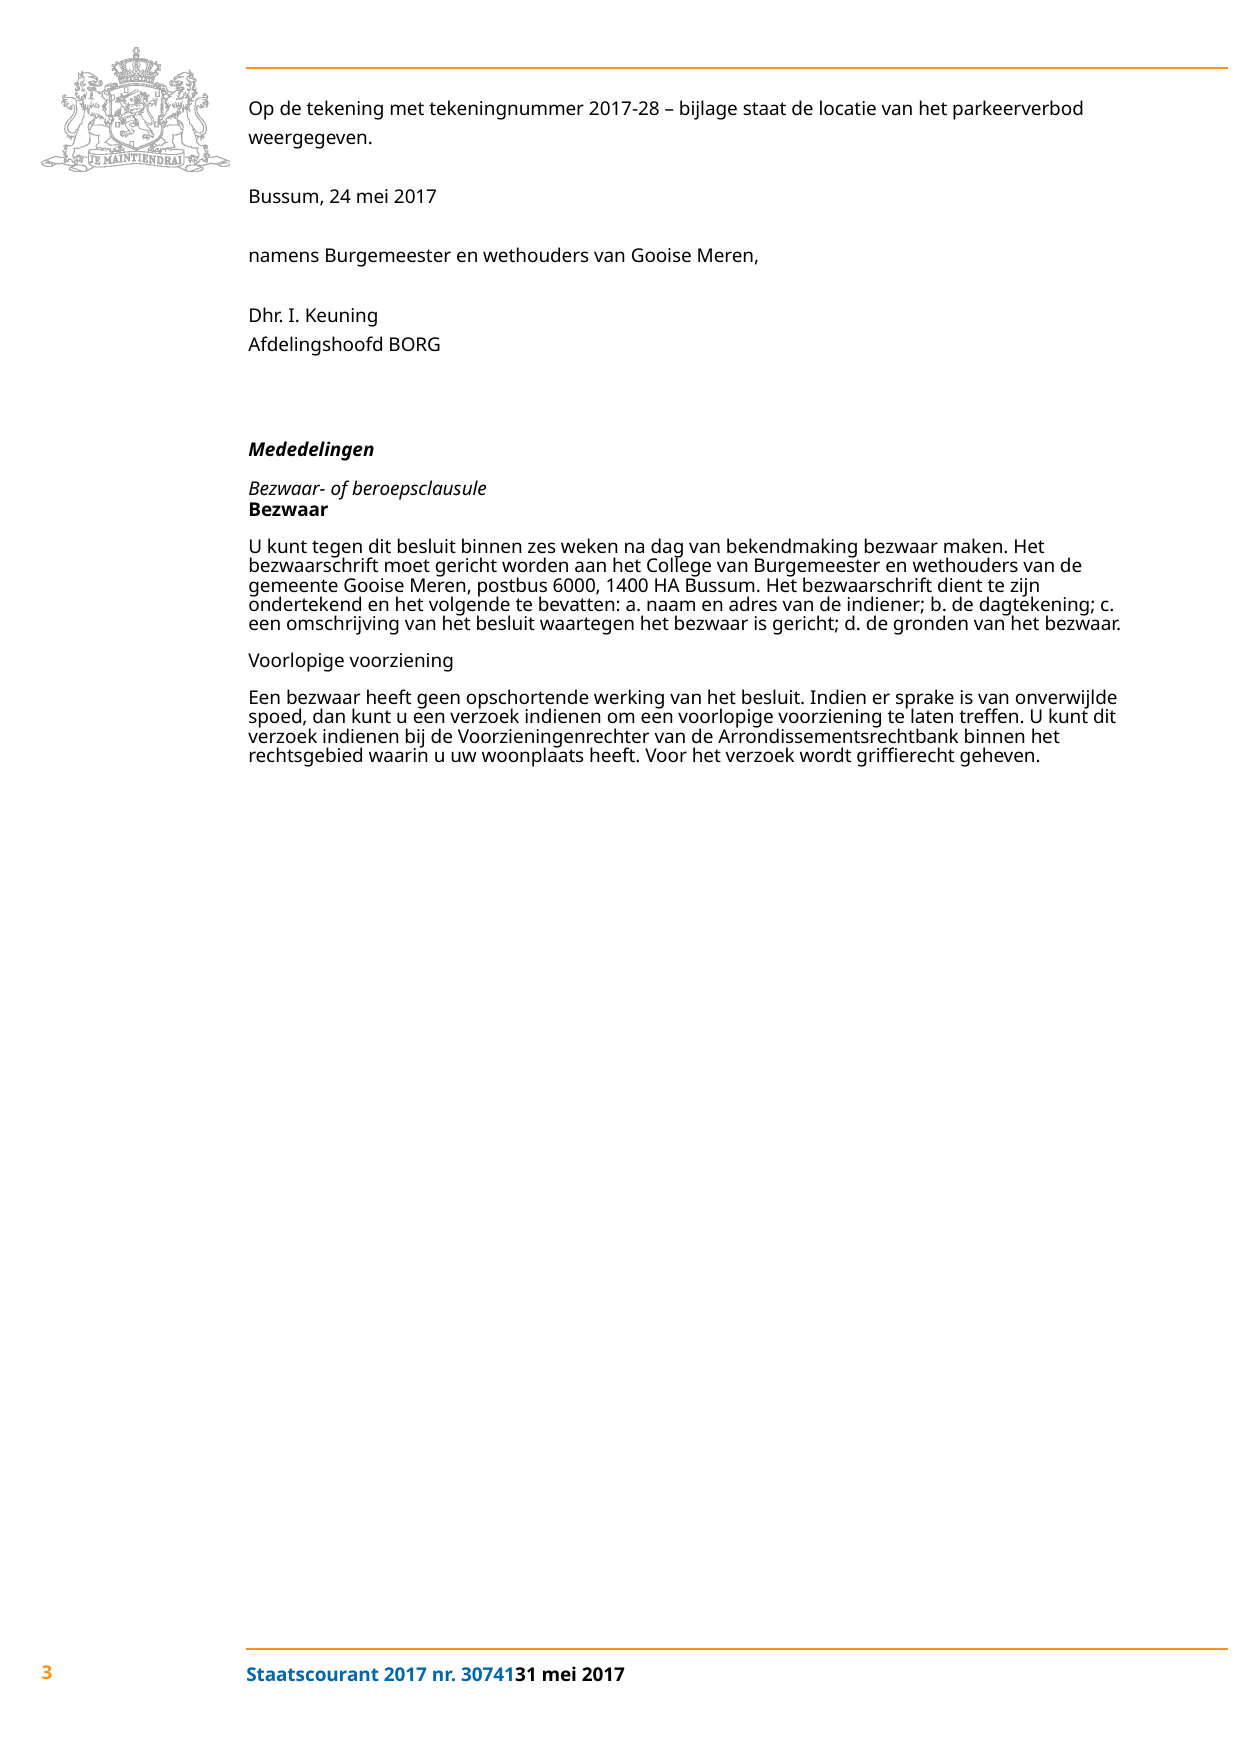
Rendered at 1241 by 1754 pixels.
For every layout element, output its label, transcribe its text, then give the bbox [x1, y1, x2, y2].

text Bezwaar [248, 501, 1152, 520]
picture [41, 47, 231, 172]
text Een bezwaar heeft geen opschortende werking van het besluit. Indien er sprake is van onverwijlde spoed, dan kunt u een verzoek indienen om een voorlopige voorziening te laten treffen. U kunt dit verzoek indienen bij de Voorzieningenrechter van de Arrondissementsrechtbank binnen het rechtsgebied waarin u uw woonplaats heeft. Voor het verzoek wordt griffierecht geheven. [248, 689, 1152, 766]
text Mededelingen [248, 436, 1152, 462]
text Dhr. I. Keuning [248, 302, 1152, 328]
text Afdelingshoofd BORG [248, 331, 1152, 357]
text Op de tekening met tekeningnummer 2017-28 – bijlage staat de locatie van het parkeerverbod weergegeven. [248, 95, 1152, 150]
text Bussum, 24 mei 2017 [248, 183, 1152, 209]
text Bezwaar- of beroepsclausule [248, 475, 1152, 501]
text U kunt tegen dit besluit binnen zes weken na dag van bekendmaking bezwaar maken. Het bezwaarschrift moet gericht worden aan het College van Burgemeester en wethouders van de gemeente Gooise Meren, postbus 6000, 1400 HA Bussum. Het bezwaarschrift dient te zijn ondertekend en het volgende te bevatten: a. naam en adres van de indiener; b. de dagtekening; c. een omschrijving van het besluit waartegen het bezwaar is gericht; d. de gronden van het bezwaar. [248, 538, 1152, 634]
text Voorlopige voorziening [248, 652, 1152, 671]
text namens Burgemeester en wethouders van Gooise Meren, [248, 243, 1152, 268]
